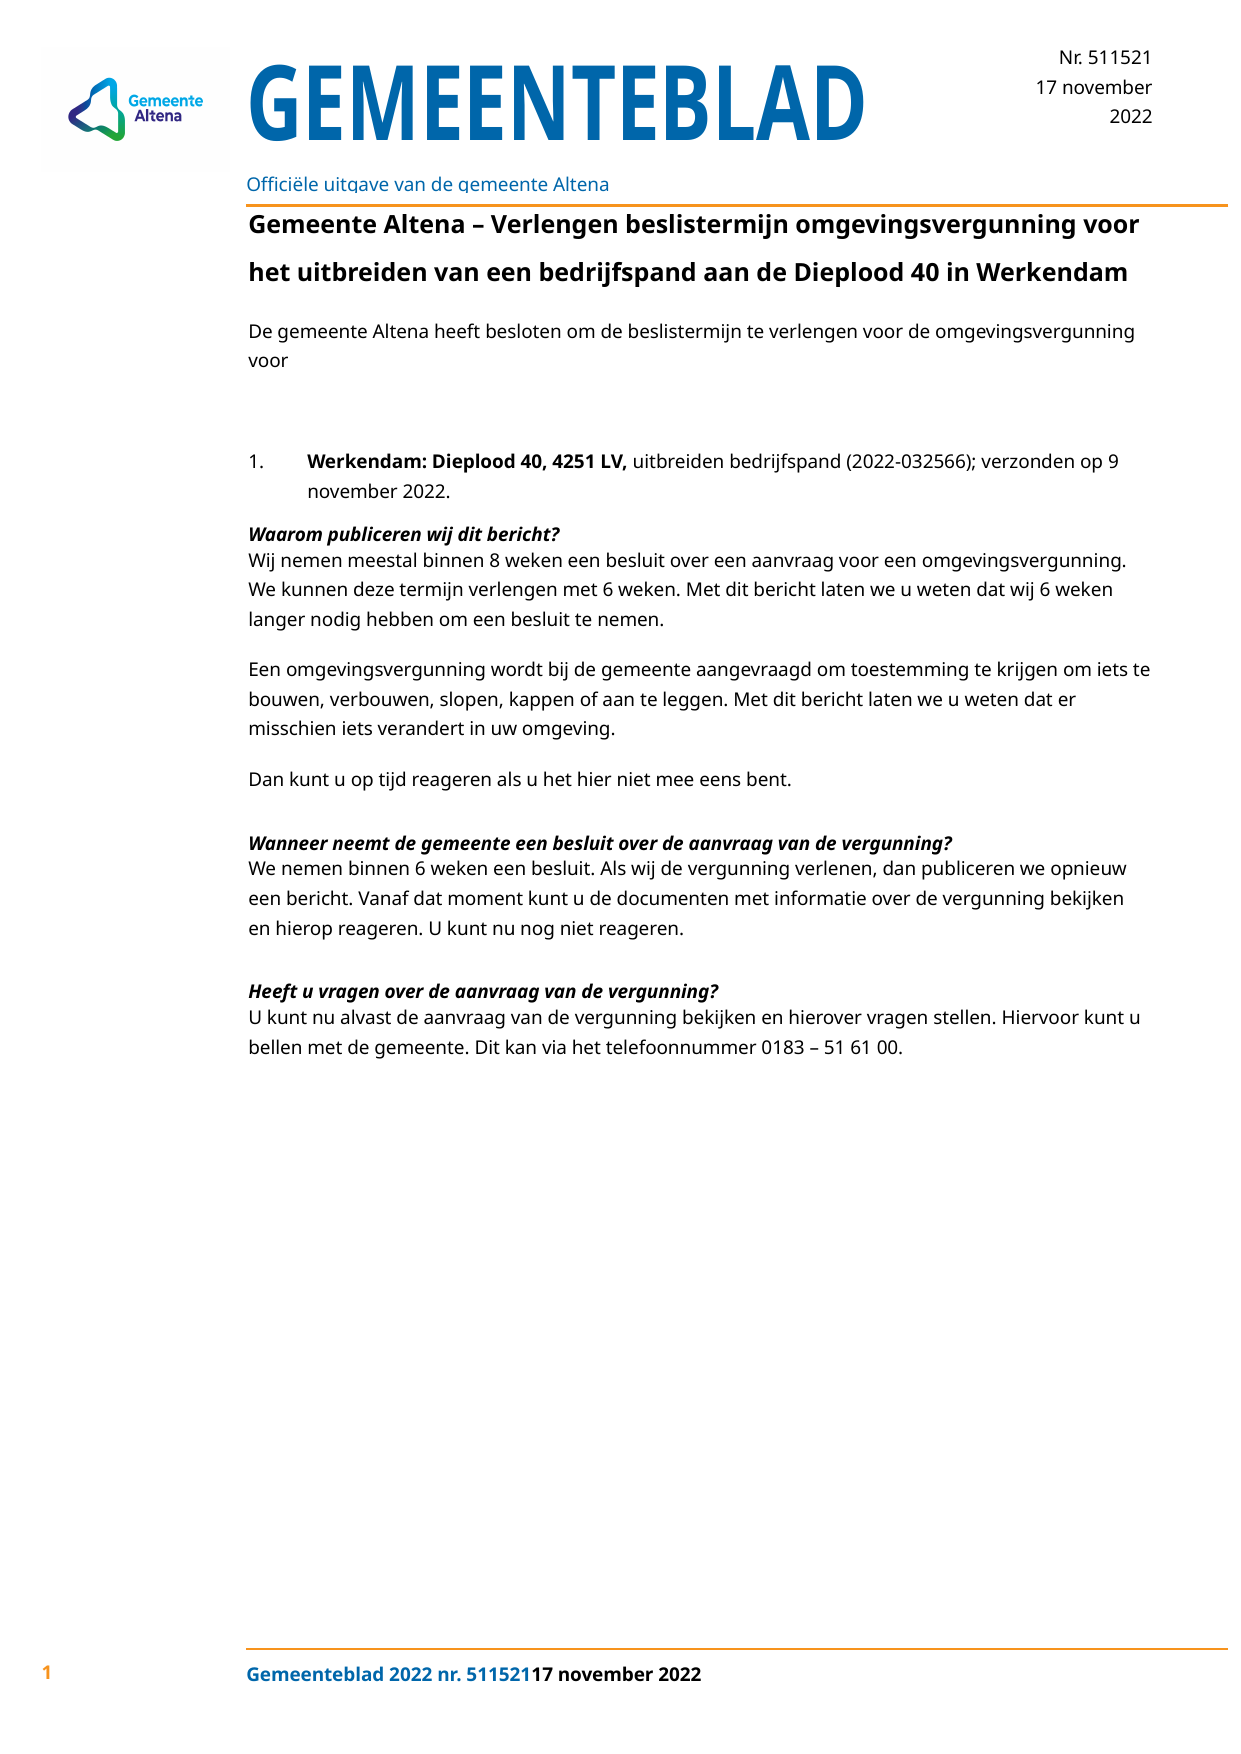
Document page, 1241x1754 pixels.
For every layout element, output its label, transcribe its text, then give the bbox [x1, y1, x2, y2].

text Waarom publiceren wij dit bericht? [248, 521, 1152, 547]
picture [41, 47, 231, 172]
text De gemeente Altena heeft besloten om de beslistermijn te verlengen voor de omgevingsvergunning voor [248, 318, 1152, 373]
text We nemen binnen 6 weken een besluit. Als wij de vergunning verlenen, dan publiceren we opnieuw een bericht. Vanaf dat moment kunt u de documenten met informatie over de vergunning bekijken en hierop reageren. U kunt nu nog niet reageren. [248, 856, 1152, 941]
text Een omgevingsvergunning wordt bij de gemeente aangevraagd om toestemming te krijgen om iets te bouwen, verbouwen, slopen, kappen of aan te leggen. Met dit bericht laten we u weten dat er misschien iets verandert in uw omgeving. [248, 656, 1152, 741]
text U kunt nu alvast de aanvraag van de vergunning bekijken en hierover vragen stellen. Hiervoor kunt u bellen met de gemeente. Dit kan via het telefoonnummer 0183 – 51 61 00. [248, 1004, 1152, 1060]
text Wanneer neemt de gemeente een besluit over de aanvraag van de vergunning? [248, 830, 1152, 856]
text Wij nemen meestal binnen 8 weken een besluit over een aanvraag voor een omgevingsvergunning. We kunnen deze termijn verlengen met 6 weken. Met dit bericht laten we u weten dat wij 6 weken langer nodig hebben om een besluit te nemen. [248, 547, 1152, 632]
text Dan kunt u op tijd reageren als u het hier niet mee eens bent. [248, 766, 1152, 792]
text Heeft u vragen over de aanvraag van de vergunning? [248, 979, 1152, 1004]
text Gemeente Altena – Verlengen beslistermijn omgevingsvergunning voor het uitbreiden van een bedrijfspand aan de Dieplood 40 in Werkendam [248, 207, 1152, 288]
list Werkendam: Dieplood 40, 4251 LV, uitbreiden bedrijfspand (2022-032566); verzonden op 9 november 2022. [248, 448, 1152, 504]
